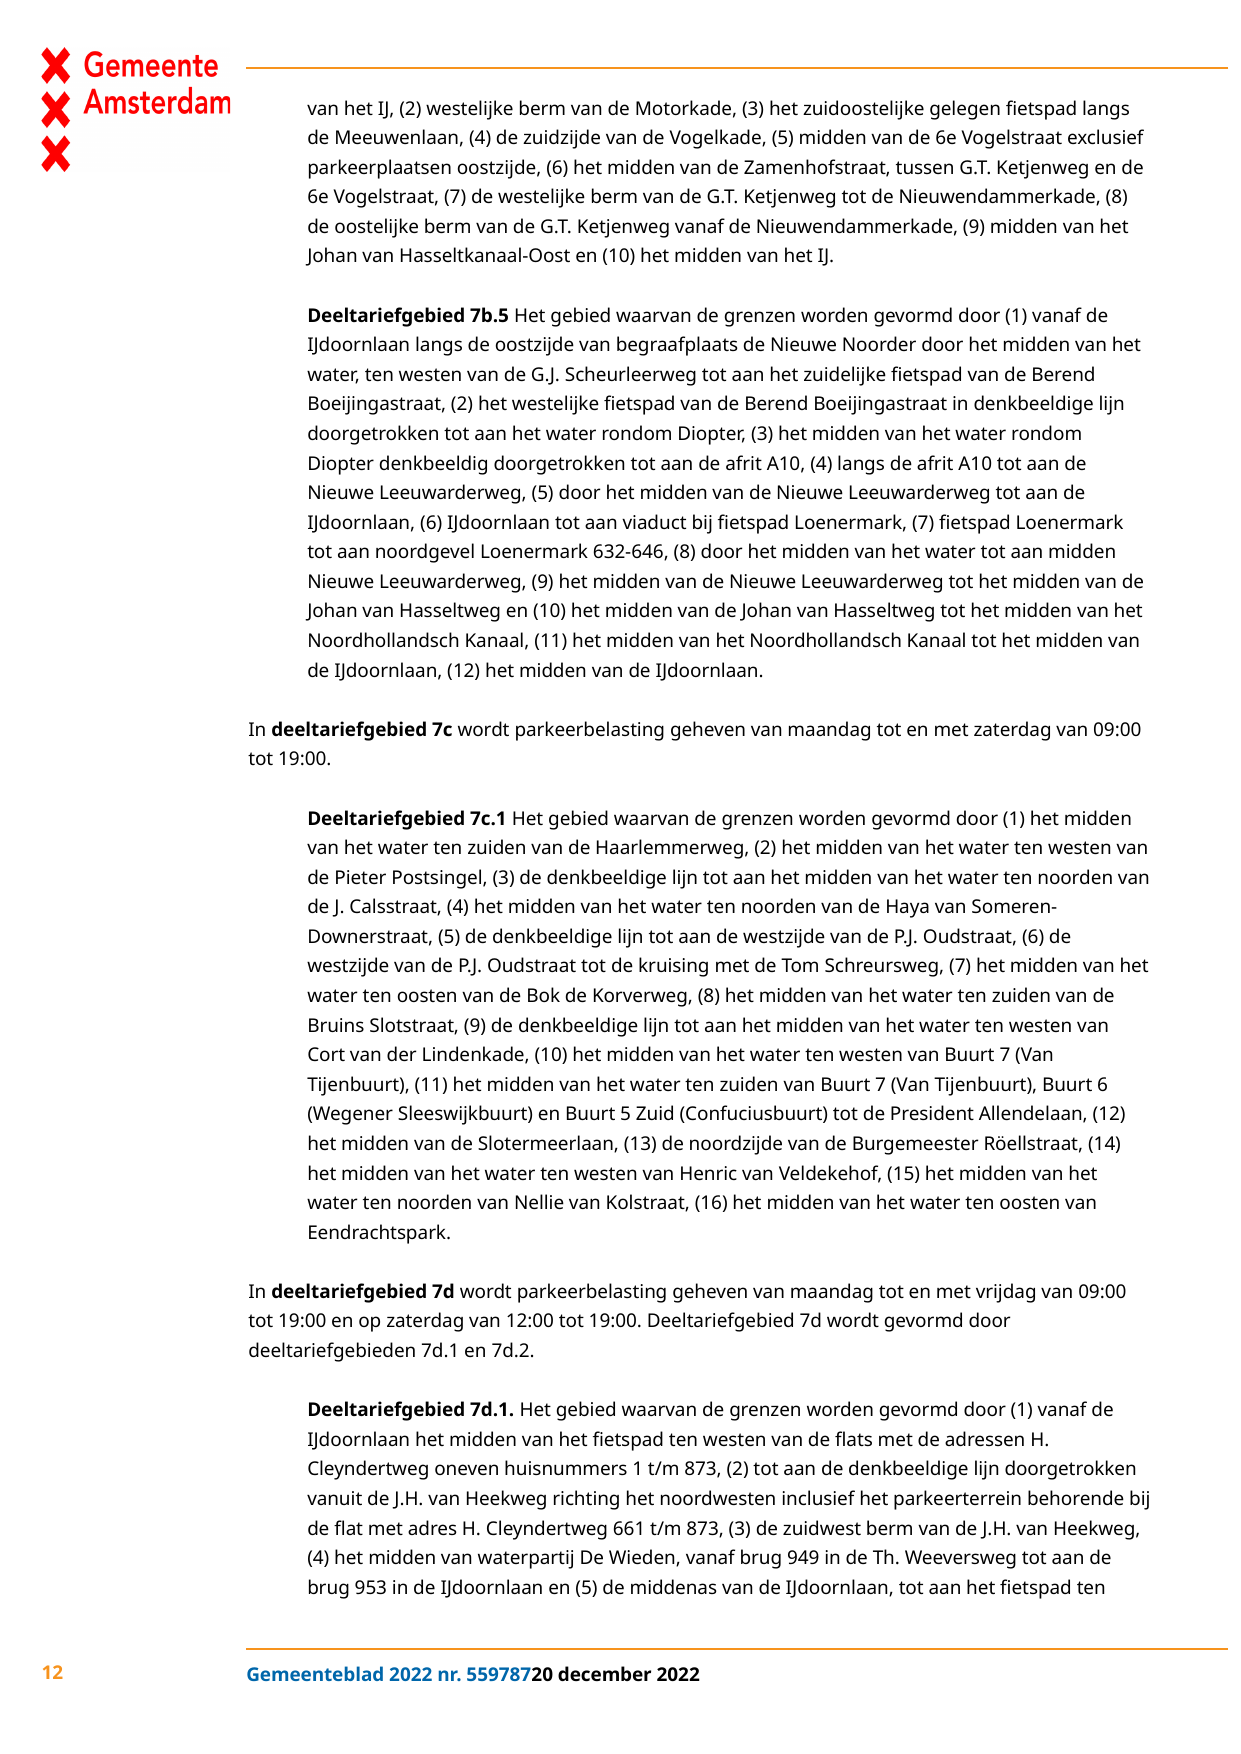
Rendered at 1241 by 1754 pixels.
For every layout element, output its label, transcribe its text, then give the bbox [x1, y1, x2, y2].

picture [41, 47, 231, 172]
text In deeltariefgebied 7d wordt parkeerbelasting geheven van maandag tot en met vrijdag van 09:00 tot 19:00 en op zaterdag van 12:00 tot 19:00. Deeltariefgebied 7d wordt gevormd door deeltariefgebieden 7d.1 en 7d.2. [248, 1278, 1152, 1363]
list Deeltariefgebied 7b.5 Het gebied waarvan de grenzen worden gevormd door (1) vanaf de IJdoornlaan langs de oostzijde van begraafplaats de Nieuwe Noorder door het midden van het water, ten westen van de G.J. Scheurleerweg tot aan het zuidelijke fietspad van de Berend Boeijingastraat, (2) het westelijke fietspad van de Berend Boeijingastraat in denkbeeldige lijn doorgetrokken tot aan het water rondom Diopter, (3) het midden van het water rondom Diopter denkbeeldig doorgetrokken tot aan de afrit A10, (4) langs de afrit A10 tot aan de Nieuwe Leeuwarderweg, (5) door het midden van de Nieuwe Leeuwarderweg tot aan de IJdoornlaan, (6) IJdoornlaan tot aan viaduct bij fietspad Loenermark, (7) fietspad Loenermark tot aan noordgevel Loenermark 632-646, (8) door het midden van het water tot aan midden Nieuwe Leeuwarderweg, (9) het midden van de Nieuwe Leeuwarderweg tot het midden van de Johan van Hasseltweg en (10) het midden van de Johan van Hasseltweg tot het midden van het Noordhollandsch Kanaal, (11) het midden van het Noordhollandsch Kanaal tot het midden van de IJdoornlaan, (12) het midden van de IJdoornlaan. [248, 302, 1152, 683]
text In deeltariefgebied 7c wordt parkeerbelasting geheven van maandag tot en met zaterdag van 09:00 tot 19:00. [248, 716, 1152, 771]
list van het IJ, (2) westelijke berm van de Motorkade, (3) het zuidoostelijke gelegen fietspad langs de Meeuwenlaan, (4) de zuidzijde van de Vogelkade, (5) midden van de 6e Vogelstraat exclusief parkeerplaatsen oostzijde, (6) het midden van de Zamenhofstraat, tussen G.T. Ketjenweg en de 6e Vogelstraat, (7) de westelijke berm van de G.T. Ketjenweg tot de Nieuwendammerkade, (8) de oostelijke berm van de G.T. Ketjenweg vanaf de Nieuwendammerkade, (9) midden van het Johan van Hasseltkanaal-Oost en (10) het midden van het IJ. [248, 95, 1152, 268]
list Deeltariefgebied 7d.1. Het gebied waarvan de grenzen worden gevormd door (1) vanaf de IJdoornlaan het midden van het fietspad ten westen van de flats met de adressen H. Cleyndertweg oneven huisnummers 1 t/m 873, (2) tot aan de denkbeeldige lijn doorgetrokken vanuit de J.H. van Heekweg richting het noordwesten inclusief het parkeerterrein behorende bij de flat met adres H. Cleyndertweg 661 t/m 873, (3) de zuidwest berm van de J.H. van Heekweg, (4) het midden van waterpartij De Wieden, vanaf brug 949 in de Th. Weeversweg tot aan de brug 953 in de IJdoornlaan en (5) de middenas van de IJdoornlaan, tot aan het fietspad ten [248, 1396, 1152, 1600]
list Deeltariefgebied 7c.1 Het gebied waarvan de grenzen worden gevormd door (1) het midden van het water ten zuiden van de Haarlemmerweg, (2) het midden van het water ten westen van de Pieter Postsingel, (3) de denkbeeldige lijn tot aan het midden van het water ten noorden van de J. Calsstraat, (4) het midden van het water ten noorden van de Haya van Someren-Downerstraat, (5) de denkbeeldige lijn tot aan de westzijde van de P.J. Oudstraat, (6) de westzijde van de P.J. Oudstraat tot de kruising met de Tom Schreursweg, (7) het midden van het water ten oosten van de Bok de Korverweg, (8) het midden van het water ten zuiden van de Bruins Slotstraat, (9) de denkbeeldige lijn tot aan het midden van het water ten westen van Cort van der Lindenkade, (10) het midden van het water ten westen van Buurt 7 (Van Tijenbuurt), (11) het midden van het water ten zuiden van Buurt 7 (Van Tijenbuurt), Buurt 6 (Wegener Sleeswijkbuurt) en Buurt 5 Zuid (Confuciusbuurt) tot de President Allendelaan, (12) het midden van de Slotermeerlaan, (13) de noordzijde van de Burgemeester Röellstraat, (14) het midden van het water ten westen van Henric van Veldekehof, (15) het midden van het water ten noorden van Nellie van Kolstraat, (16) het midden van het water ten oosten van Eendrachtspark. [248, 805, 1152, 1245]
